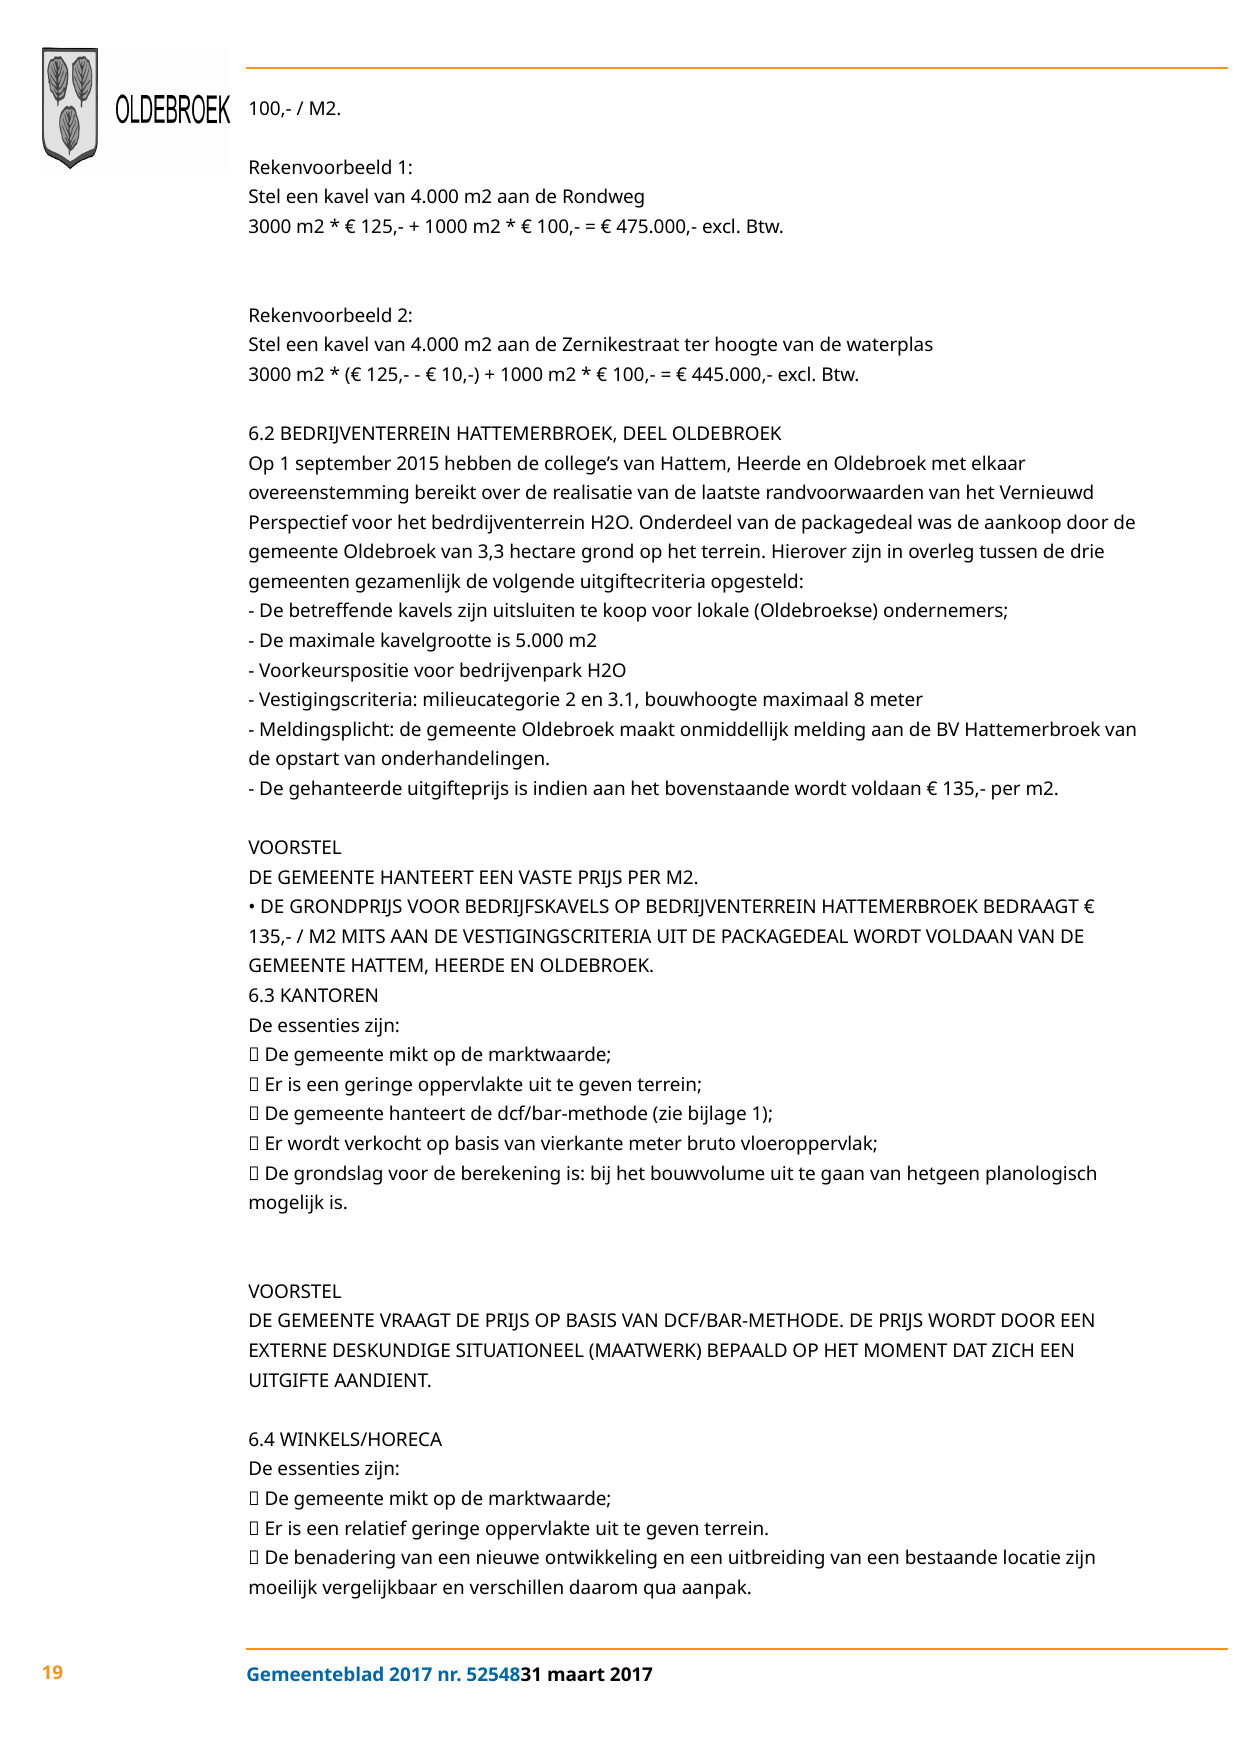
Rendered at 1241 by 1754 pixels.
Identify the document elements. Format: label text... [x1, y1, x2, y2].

text VOORSTEL [248, 834, 1152, 860]
text Stel een kavel van 4.000 m2 aan de Rondweg [248, 183, 1152, 209]
text 3000 m2 * € 125,- + 1000 m2 * € 100,- = € 475.000,- excl. Btw. [248, 213, 1152, 239]
text VOORSTEL [248, 1278, 1152, 1304]
text  De benadering van een nieuwe ontwikkeling en een uitbreiding van een bestaande locatie zijn moeilijk vergelijkbaar en verschillen daarom qua aanpak. [248, 1544, 1152, 1600]
text - Vestigingscriteria: milieucategorie 2 en 3.1, bouwhoogte maximaal 8 meter [248, 686, 1152, 712]
text DE GEMEENTE HANTEERT EEN VASTE PRIJS PER M2. [248, 864, 1152, 890]
text Op 1 september 2015 hebben de college’s van Hattem, Heerde en Oldebroek met elkaar overeenstemming bereikt over de realisatie van de laatste randvoorwaarden van het Vernieuwd Perspectief voor het bedrdijventerrein H2O. Onderdeel van de packagedeal was de aankoop door de gemeente Oldebroek van 3,3 hectare grond op het terrein. Hierover zijn in overleg tussen de drie gemeenten gezamenlijk de volgende uitgiftecriteria opgesteld: [248, 450, 1152, 594]
text 6.3 KANTOREN [248, 982, 1152, 1008]
text  De grondslag voor de berekening is: bij het bouwvolume uit te gaan van hetgeen planologisch mogelijk is. [248, 1160, 1152, 1215]
text 6.2 BEDRIJVENTERREIN HATTEMERBROEK, DEEL OLDEBROEK [248, 420, 1152, 446]
text  Er is een relatief geringe oppervlakte uit te geven terrein. [248, 1515, 1152, 1541]
text  De gemeente hanteert de dcf/bar-methode (zie bijlage 1); [248, 1101, 1152, 1126]
text  Er is een geringe oppervlakte uit te geven terrein; [248, 1071, 1152, 1097]
text  De gemeente mikt op de marktwaarde; [248, 1485, 1152, 1511]
text Rekenvoorbeeld 2: [248, 302, 1152, 328]
text - De maximale kavelgrootte is 5.000 m2 [248, 627, 1152, 653]
text - De gehanteerde uitgifteprijs is indien aan het bovenstaande wordt voldaan € 135,- per m2. [248, 775, 1152, 801]
text  Er wordt verkocht op basis van vierkante meter bruto vloeroppervlak; [248, 1130, 1152, 1156]
text 100,- / M2. [248, 95, 1152, 121]
text - Meldingsplicht: de gemeente Oldebroek maakt onmiddellijk melding aan de BV Hattemerbroek van de opstart van onderhandelingen. [248, 716, 1152, 771]
text De essenties zijn: [248, 1012, 1152, 1038]
picture [41, 47, 231, 172]
text  De gemeente mikt op de marktwaarde; [248, 1041, 1152, 1067]
text - De betreffende kavels zijn uitsluiten te koop voor lokale (Oldebroekse) ondernemers; [248, 598, 1152, 623]
text De essenties zijn: [248, 1456, 1152, 1481]
text 6.4 WINKELS/HORECA [248, 1426, 1152, 1452]
text 3000 m2 * (€ 125,- - € 10,-) + 1000 m2 * € 100,- = € 445.000,- excl. Btw. [248, 361, 1152, 387]
text • DE GRONDPRIJS VOOR BEDRIJFSKAVELS OP BEDRIJVENTERREIN HATTEMERBROEK BEDRAAGT € 135,- / M2 MITS AAN DE VESTIGINGSCRITERIA UIT DE PACKAGEDEAL WORDT VOLDAAN VAN DE GEMEENTE HATTEM, HEERDE EN OLDEBROEK. [248, 893, 1152, 978]
text - Voorkeurspositie voor bedrijvenpark H2O [248, 657, 1152, 683]
text Stel een kavel van 4.000 m2 aan de Zernikestraat ter hoogte van de waterplas [248, 331, 1152, 357]
text Rekenvoorbeeld 1: [248, 154, 1152, 180]
text DE GEMEENTE VRAAGT DE PRIJS OP BASIS VAN DCF/BAR-METHODE. DE PRIJS WORDT DOOR EEN EXTERNE DESKUNDIGE SITUATIONEEL (MAATWERK) BEPAALD OP HET MOMENT DAT ZICH EEN UITGIFTE AANDIENT. [248, 1308, 1152, 1393]
